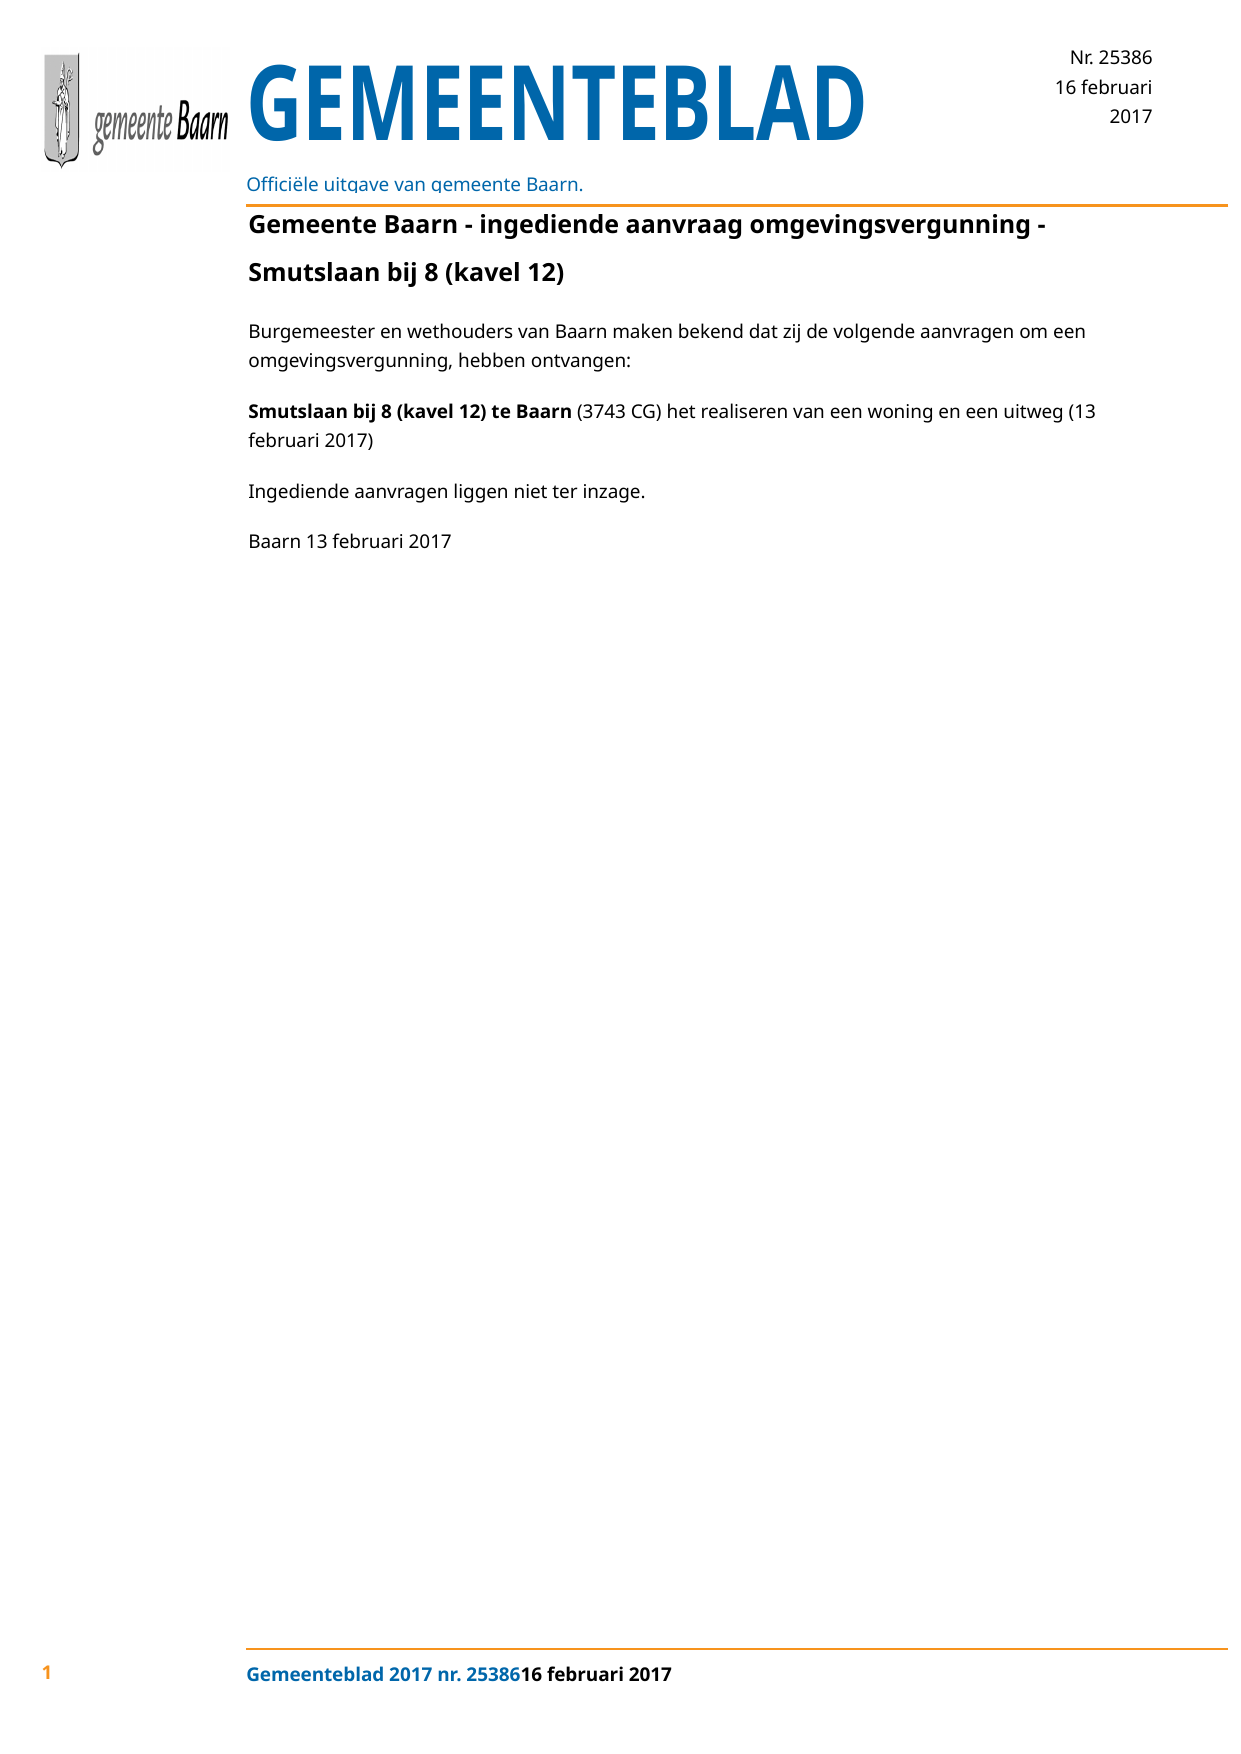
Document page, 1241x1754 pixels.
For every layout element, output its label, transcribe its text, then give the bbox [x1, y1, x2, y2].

picture [41, 47, 231, 172]
text Baarn 13 februari 2017 [248, 528, 1152, 554]
text Smutslaan bij 8 (kavel 12) te Baarn (3743 CG) het realiseren van een woning en een uitweg (13 februari 2017) [248, 398, 1152, 453]
text Gemeente Baarn - ingediende aanvraag omgevingsvergunning - Smutslaan bij 8 (kavel 12) [248, 207, 1152, 288]
text Ingediende aanvragen liggen niet ter inzage. [248, 478, 1152, 504]
text Burgemeester en wethouders van Baarn maken bekend dat zij de volgende aanvragen om een omgevingsvergunning, hebben ontvangen: [248, 318, 1152, 373]
